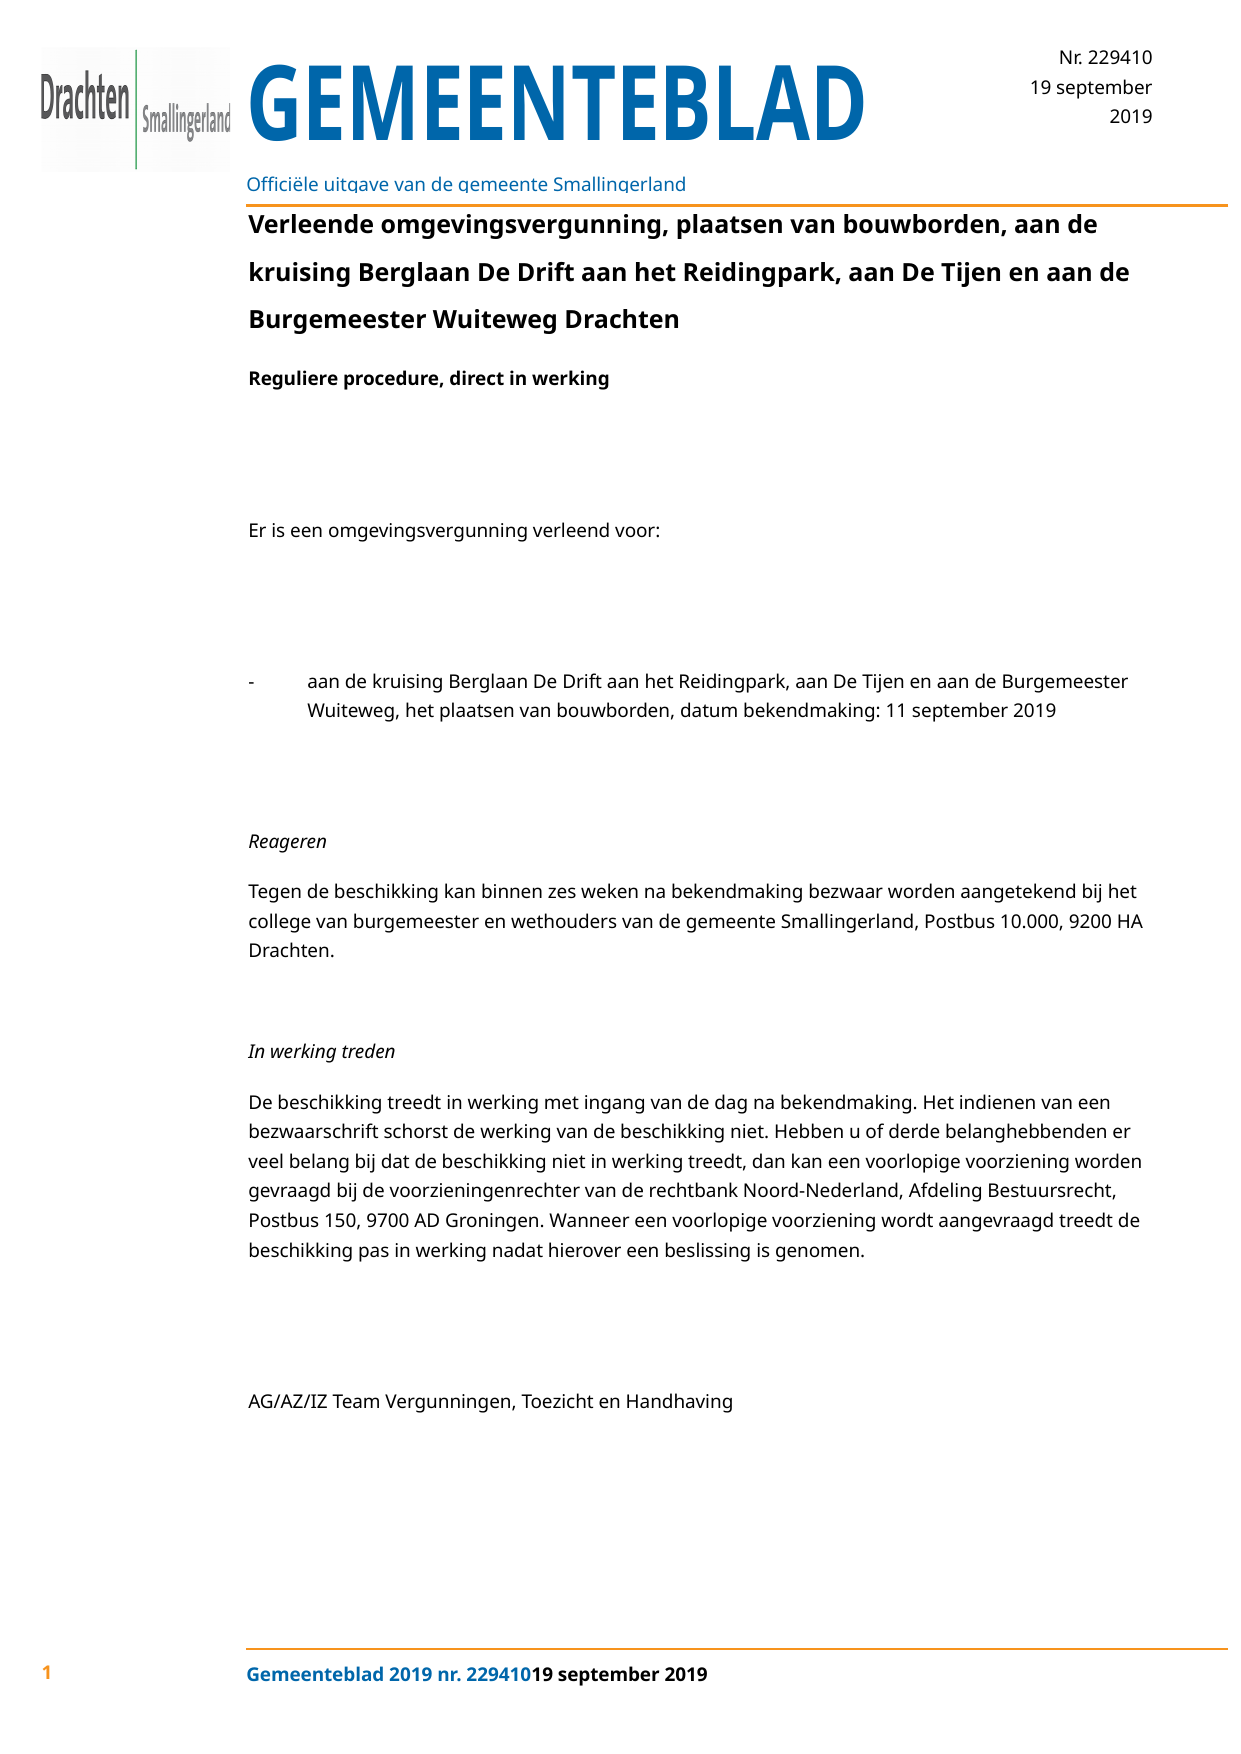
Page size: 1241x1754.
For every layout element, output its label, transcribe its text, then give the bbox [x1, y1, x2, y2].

list aan de kruising Berglaan De Drift aan het Reidingpark, aan De Tijen en aan de Burgemeester Wuiteweg, het plaatsen van bouwborden, datum bekendmaking: 11 september 2019 [248, 668, 1152, 723]
text In werking treden [248, 1038, 1152, 1064]
text De beschikking treedt in werking met ingang van de dag na bekendmaking. Het indienen van een bezwaarschrift schorst de werking van de beschikking niet. Hebben u of derde belanghebbenden er veel belang bij dat de beschikking niet in werking treedt, dan kan een voorlopige voorziening worden gevraagd bij de voorzieningenrechter van de rechtbank Noord-Nederland, Afdeling Bestuursrecht, Postbus 150, 9700 AD Groningen. Wanneer een voorlopige voorziening wordt aangevraagd treedt de beschikking pas in werking nadat hierover een beslissing is genomen. [248, 1089, 1152, 1262]
text Verleende omgevingsvergunning, plaatsen van bouwborden, aan de kruising Berglaan De Drift aan het Reidingpark, aan De Tijen en aan de Burgemeester Wuiteweg Drachten [248, 207, 1152, 336]
text Er is een omgevingsvergunning verleend voor: [248, 517, 1152, 542]
text AG/AZ/IZ Team Vergunningen, Toezicht en Handhaving [248, 1388, 1152, 1414]
picture [41, 47, 231, 172]
text Reguliere procedure, direct in werking [248, 366, 1152, 391]
text Reageren [248, 828, 1152, 854]
text Tegen de beschikking kan binnen zes weken na bekendmaking bezwaar worden aangetekend bij het college van burgemeester en wethouders van de gemeente Smallingerland, Postbus 10.000, 9200 HA Drachten. [248, 878, 1152, 963]
